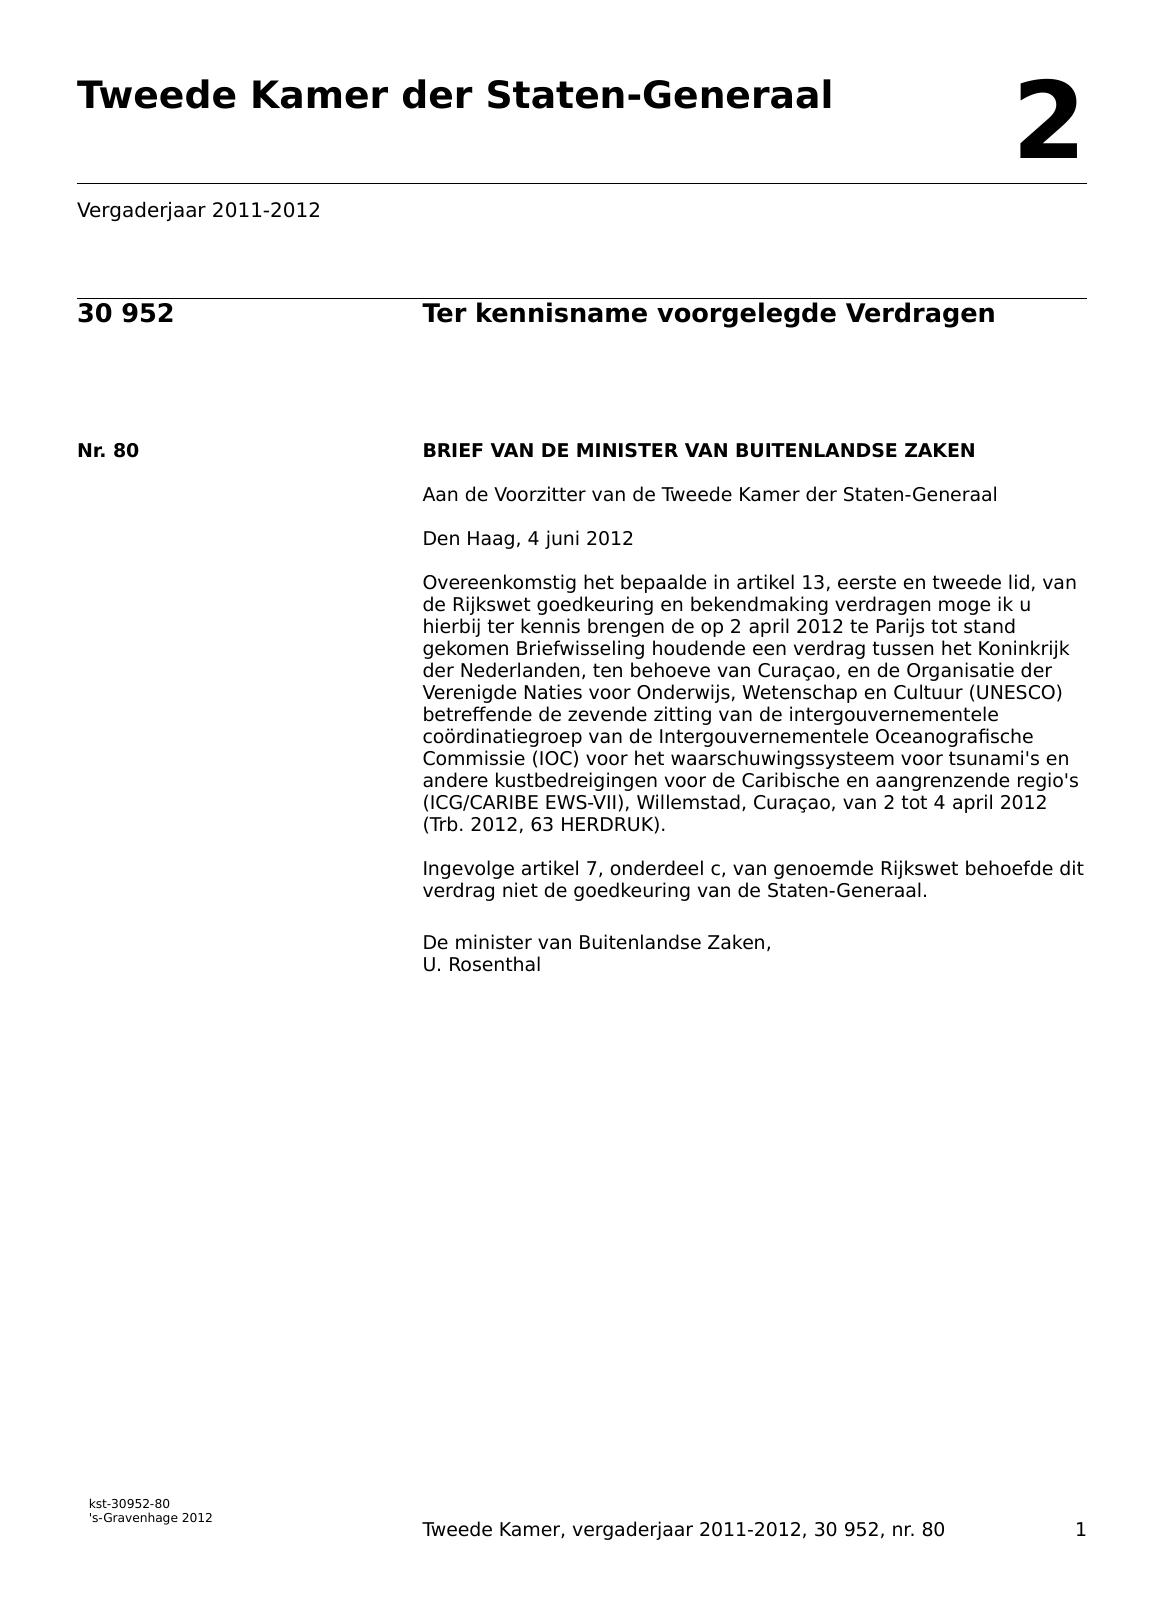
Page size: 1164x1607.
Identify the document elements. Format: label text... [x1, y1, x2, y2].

text Overeenkomstig het bepaalde in artikel 13, eerste en tweede lid, van de Rijkswet goedkeuring en bekendmaking verdragen moge ik u hierbij ter kennis brengen de op 2 april 2012 te Parijs tot stand gekomen Briefwisseling houdende een verdrag tussen het Koninkrijk der Nederlanden, ten behoeve van Curaçao, en de Organisatie der Verenigde Naties voor Onderwijs, Wetenschap en Cultuur (UNESCO) betreffende de zevende zitting van de intergouvernementele coördinatiegroep van de Intergouvernementele Oceanografische Commissie (IOC) voor het waarschuwingssysteem voor tsunami's en andere kustbedreigingen voor de Caribische en aangrenzende regio's (ICG/CARIBE EWS-VII), Willemstad, Curaçao, van 2 tot 4 april 2012 (Trb. 2012, 63 HERDRUK). [422, 572, 1087, 836]
table_header 2 [886, 59, 1087, 183]
table_cell Vergaderjaar 2011-2012 [77, 184, 1087, 298]
table_header Tweede Kamer der Staten-Generaal [77, 59, 886, 183]
subtitle Nr. 80 BRIEF VAN DE MINISTER VAN BUITENLANDSE ZAKEN [77, 440, 1087, 462]
subtitle 30 952 Ter kennisname voorgelegde Verdragen [77, 299, 1087, 329]
text 's-Gravenhage 2012 [88, 1511, 323, 1525]
text De minister van Buitenlandse Zaken, U. Rosenthal [422, 932, 1087, 976]
text kst-30952-80 [88, 1497, 323, 1511]
text Aan de Voorzitter van de Tweede Kamer der Staten-Generaal [422, 484, 1087, 506]
text Den Haag, 4 juni 2012 [422, 528, 1087, 550]
text Ingevolge artikel 7, onderdeel c, van genoemde Rijkswet behoefde dit verdrag niet de goedkeuring van de Staten-Generaal. [422, 858, 1087, 902]
